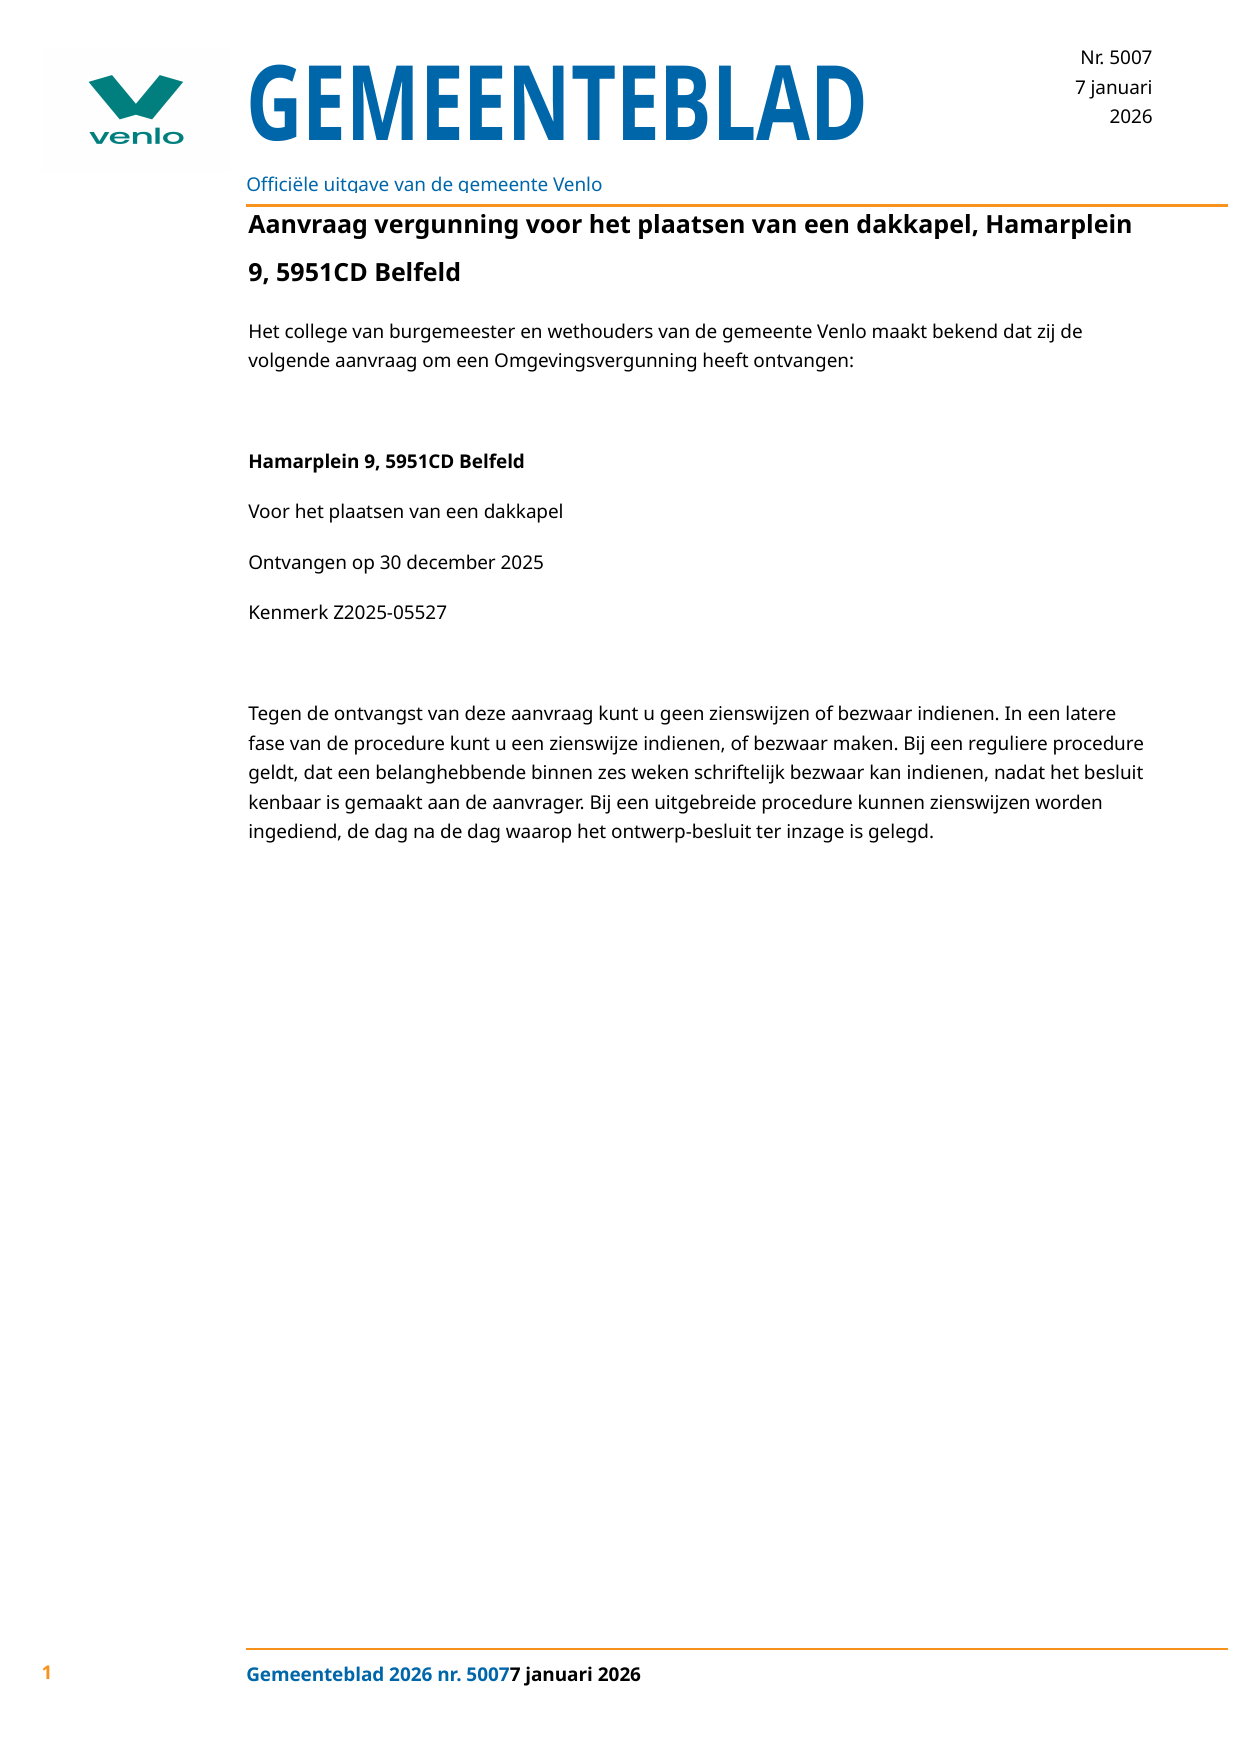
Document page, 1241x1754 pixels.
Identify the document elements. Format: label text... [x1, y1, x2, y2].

text Tegen de ontvangst van deze aanvraag kunt u geen zienswijzen of bezwaar indienen. In een latere fase van de procedure kunt u een zienswijze indienen, of bezwaar maken. Bij een reguliere procedure geldt, dat een belanghebbende binnen zes weken schriftelijk bezwaar kan indienen, nadat het besluit kenbaar is gemaakt aan de aanvrager. Bij een uitgebreide procedure kunnen zienswijzen worden ingediend, de dag na de dag waarop het ontwerp-besluit ter inzage is gelegd. [248, 700, 1152, 844]
text Voor het plaatsen van een dakkapel [248, 499, 1152, 524]
picture [41, 47, 231, 172]
text Kenmerk Z2025-05527 [248, 599, 1152, 625]
text Hamarplein 9, 5951CD Belfeld [248, 448, 1152, 474]
text Aanvraag vergunning voor het plaatsen van een dakkapel, Hamarplein 9, 5951CD Belfeld [248, 207, 1152, 288]
text Ontvangen op 30 december 2025 [248, 549, 1152, 575]
text Het college van burgemeester en wethouders van de gemeente Venlo maakt bekend dat zij de volgende aanvraag om een Omgevingsvergunning heeft ontvangen: [248, 318, 1152, 373]
